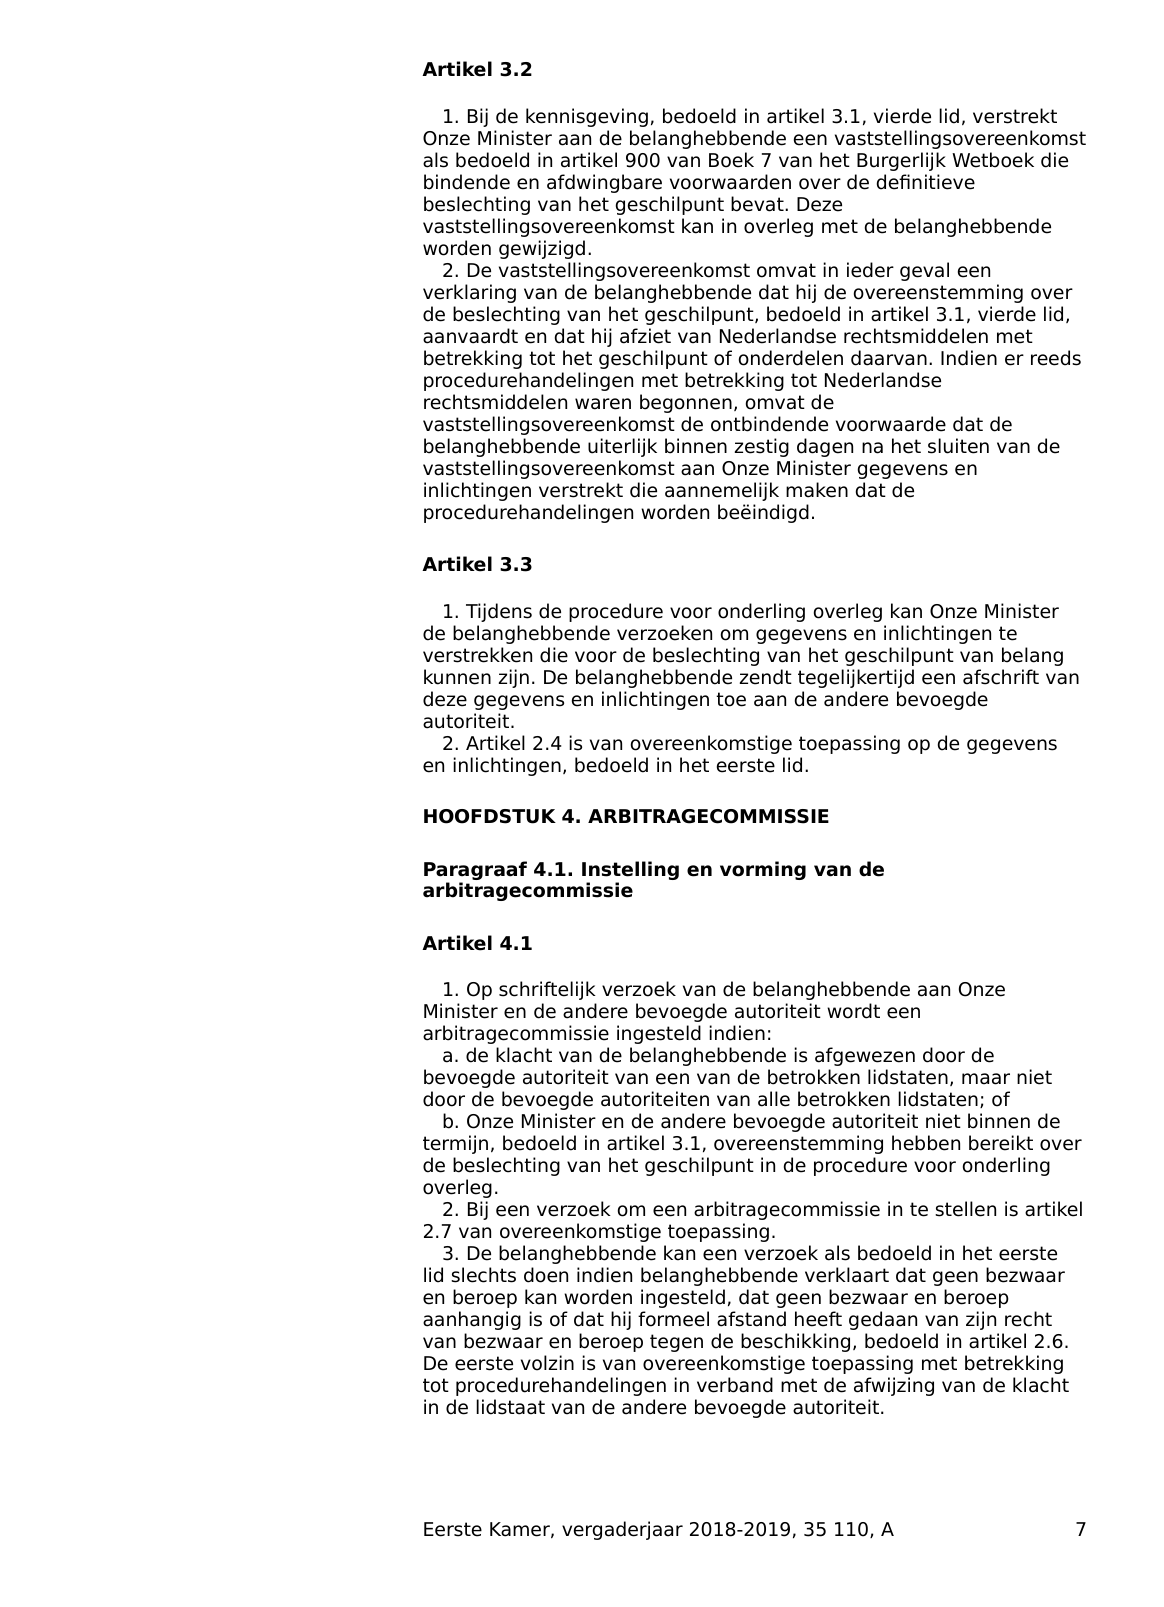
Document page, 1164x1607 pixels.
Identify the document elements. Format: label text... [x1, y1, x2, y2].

text 3. De belanghebbende kan een verzoek als bedoeld in het eerste lid slechts doen indien belanghebbende verklaart dat geen bezwaar en beroep kan worden ingesteld, dat geen bezwaar en beroep aanhangig is of dat hij formeel afstand heeft gedaan van zijn recht van bezwaar en beroep tegen de beschikking, bedoeld in artikel 2.6. De eerste volzin is van overeenkomstige toepassing met betrekking tot procedurehandelingen in verband met de afwijzing van de klacht in de lidstaat van de andere bevoegde autoriteit. [422, 1243, 1087, 1419]
text 2. Bij een verzoek om een arbitragecommissie in te stellen is artikel 2.7 van overeenkomstige toepassing. [422, 1199, 1087, 1243]
subtitle Paragraaf 4.1. Instelling en vorming van de arbitragecommissie [422, 858, 1087, 902]
text 2. De vaststellingsovereenkomst omvat in ieder geval een verklaring van de belanghebbende dat hij de overeenstemming over de beslechting van het geschilpunt, bedoeld in artikel 3.1, vierde lid, aanvaardt en dat hij afziet van Nederlandse rechtsmiddelen met betrekking tot het geschilpunt of onderdelen daarvan. Indien er reeds procedurehandelingen met betrekking tot Nederlandse rechtsmiddelen waren begonnen, omvat de vaststellingsovereenkomst de ontbindende voorwaarde dat de belanghebbende uiterlijk binnen zestig dagen na het sluiten van de vaststellingsovereenkomst aan Onze Minister gegevens en inlichtingen verstrekt die aannemelijk maken dat de procedurehandelingen worden beëindigd. [422, 260, 1087, 524]
subtitle HOOFDSTUK 4. ARBITRAGECOMMISSIE [422, 806, 1087, 828]
text 1. Bij de kennisgeving, bedoeld in artikel 3.1, vierde lid, verstrekt Onze Minister aan de belanghebbende een vaststellingsovereenkomst als bedoeld in artikel 900 van Boek 7 van het Burgerlijk Wetboek die bindende en afdwingbare voorwaarden over de definitieve beslechting van het geschilpunt bevat. Deze vaststellingsovereenkomst kan in overleg met de belanghebbende worden gewijzigd. [422, 106, 1087, 260]
text 1. Op schriftelijk verzoek van de belanghebbende aan Onze Minister en de andere bevoegde autoriteit wordt een arbitragecommissie ingesteld indien: [422, 979, 1087, 1045]
subtitle Artikel 3.3 [422, 554, 1087, 576]
text 2. Artikel 2.4 is van overeenkomstige toepassing op de gegevens en inlichtingen, bedoeld in het eerste lid. [422, 732, 1087, 776]
text a. de klacht van de belanghebbende is afgewezen door de bevoegde autoriteit van een van de betrokken lidstaten, maar niet door de bevoegde autoriteiten van alle betrokken lidstaten; of [422, 1045, 1087, 1111]
subtitle Artikel 3.2 [422, 59, 1087, 81]
text b. Onze Minister en de andere bevoegde autoriteit niet binnen de termijn, bedoeld in artikel 3.1, overeenstemming hebben bereikt over de beslechting van het geschilpunt in de procedure voor onderling overleg. [422, 1111, 1087, 1199]
text 1. Tijdens de procedure voor onderling overleg kan Onze Minister de belanghebbende verzoeken om gegevens en inlichtingen te verstrekken die voor de beslechting van het geschilpunt van belang kunnen zijn. De belanghebbende zendt tegelijkertijd een afschrift van deze gegevens en inlichtingen toe aan de andere bevoegde autoriteit. [422, 601, 1087, 732]
subtitle Artikel 4.1 [422, 932, 1087, 954]
